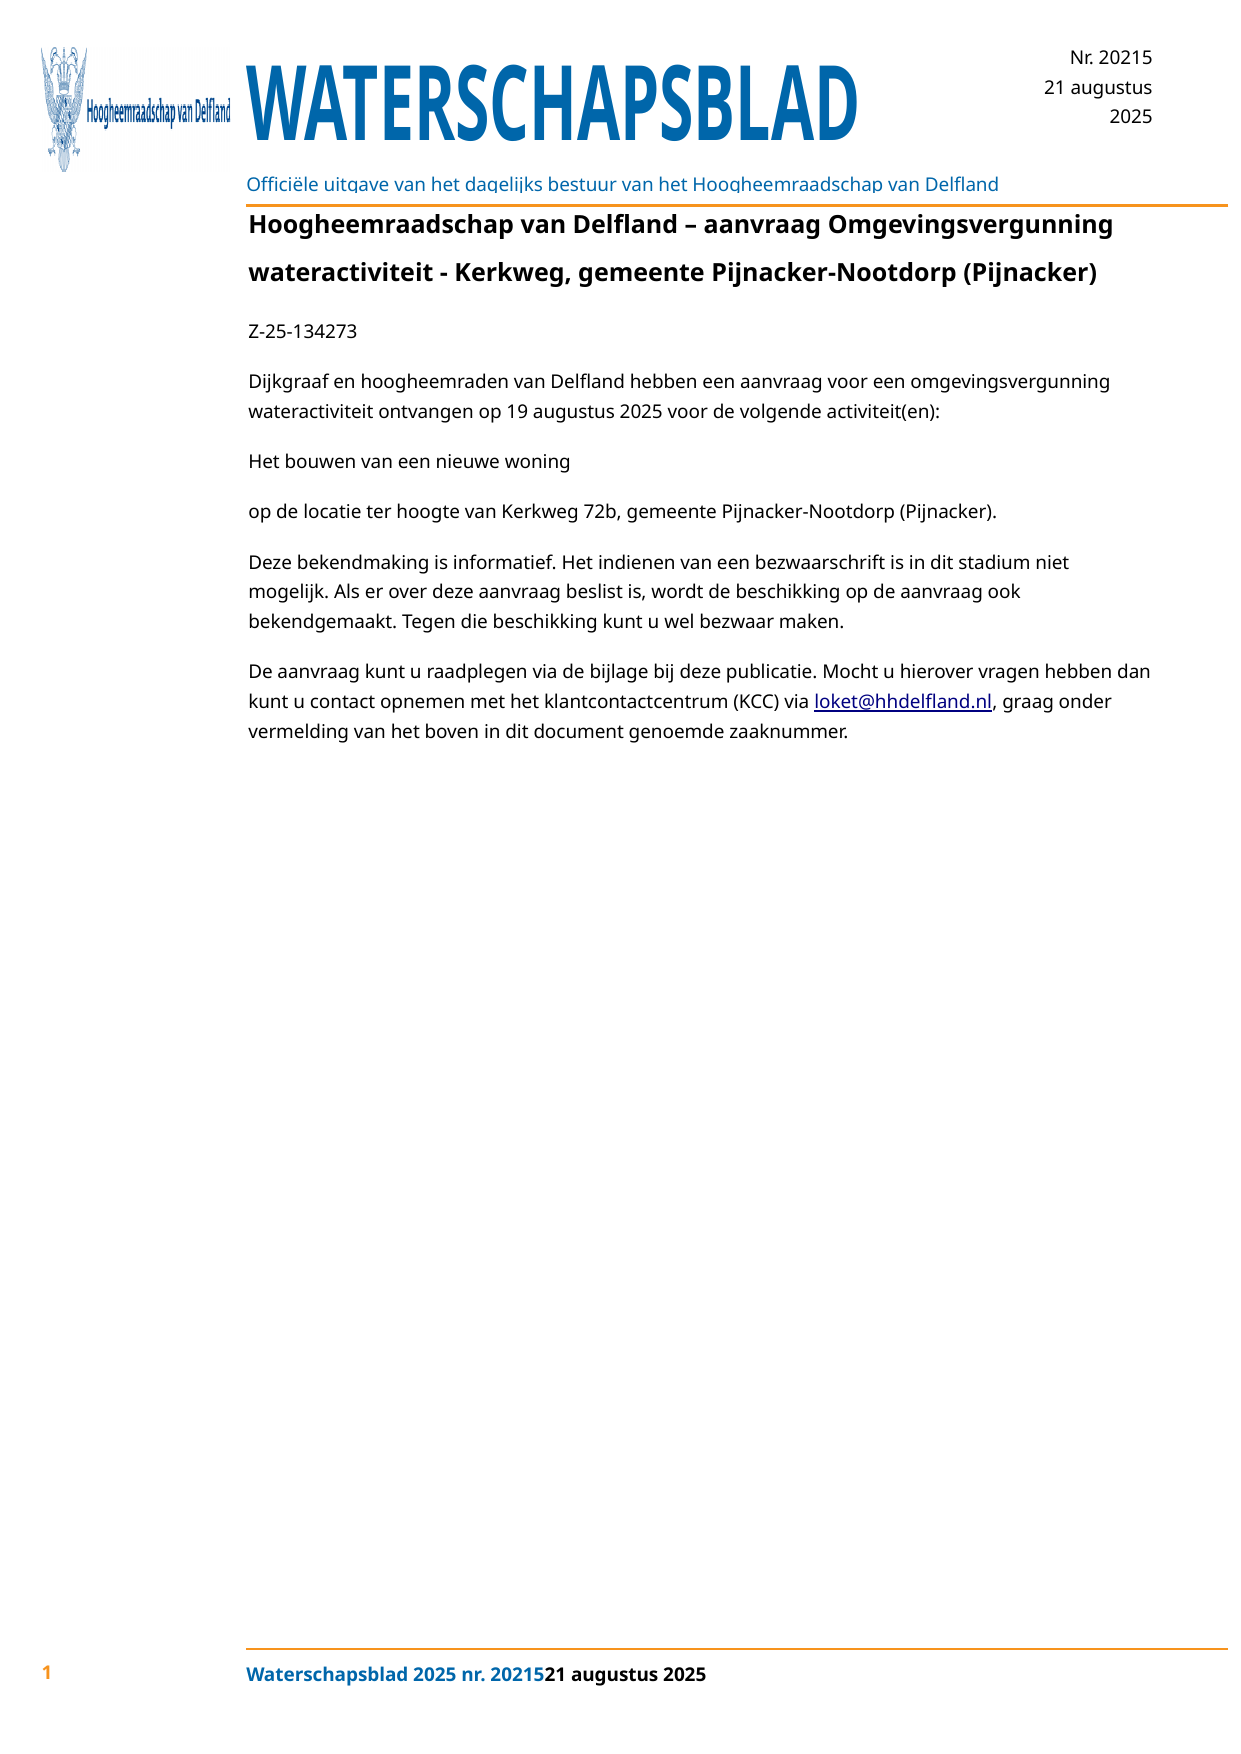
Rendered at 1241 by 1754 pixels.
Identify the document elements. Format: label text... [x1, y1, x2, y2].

text Z-25-134273 [248, 318, 1152, 344]
text Dijkgraaf en hoogheemraden van Delfland hebben een aanvraag voor een omgevingsvergunning wateractiviteit ontvangen op 19 augustus 2025 voor de volgende activiteit(en): [248, 368, 1152, 424]
picture [41, 47, 231, 172]
text op de locatie ter hoogte van Kerkweg 72b, gemeente Pijnacker-Nootdorp (Pijnacker). [248, 499, 1152, 524]
text Het bouwen van een nieuwe woning [248, 448, 1152, 474]
text Deze bekendmaking is informatief. Het indienen van een bezwaarschrift is in dit stadium niet mogelijk. Als er over deze aanvraag beslist is, wordt de beschikking op de aanvraag ook bekendgemaakt. Tegen die beschikking kunt u wel bezwaar maken. [248, 549, 1152, 634]
text Hoogheemraadschap van Delfland – aanvraag Omgevingsvergunning wateractiviteit - Kerkweg, gemeente Pijnacker-Nootdorp (Pijnacker) [248, 207, 1152, 288]
text De aanvraag kunt u raadplegen via de bijlage bij deze publicatie. Mocht u hierover vragen hebben dan kunt u contact opnemen met het klantcontactcentrum (KCC) via loket@hhdelfland.nl, graag onder vermelding van het boven in dit document genoemde zaaknummer. [248, 659, 1152, 744]
